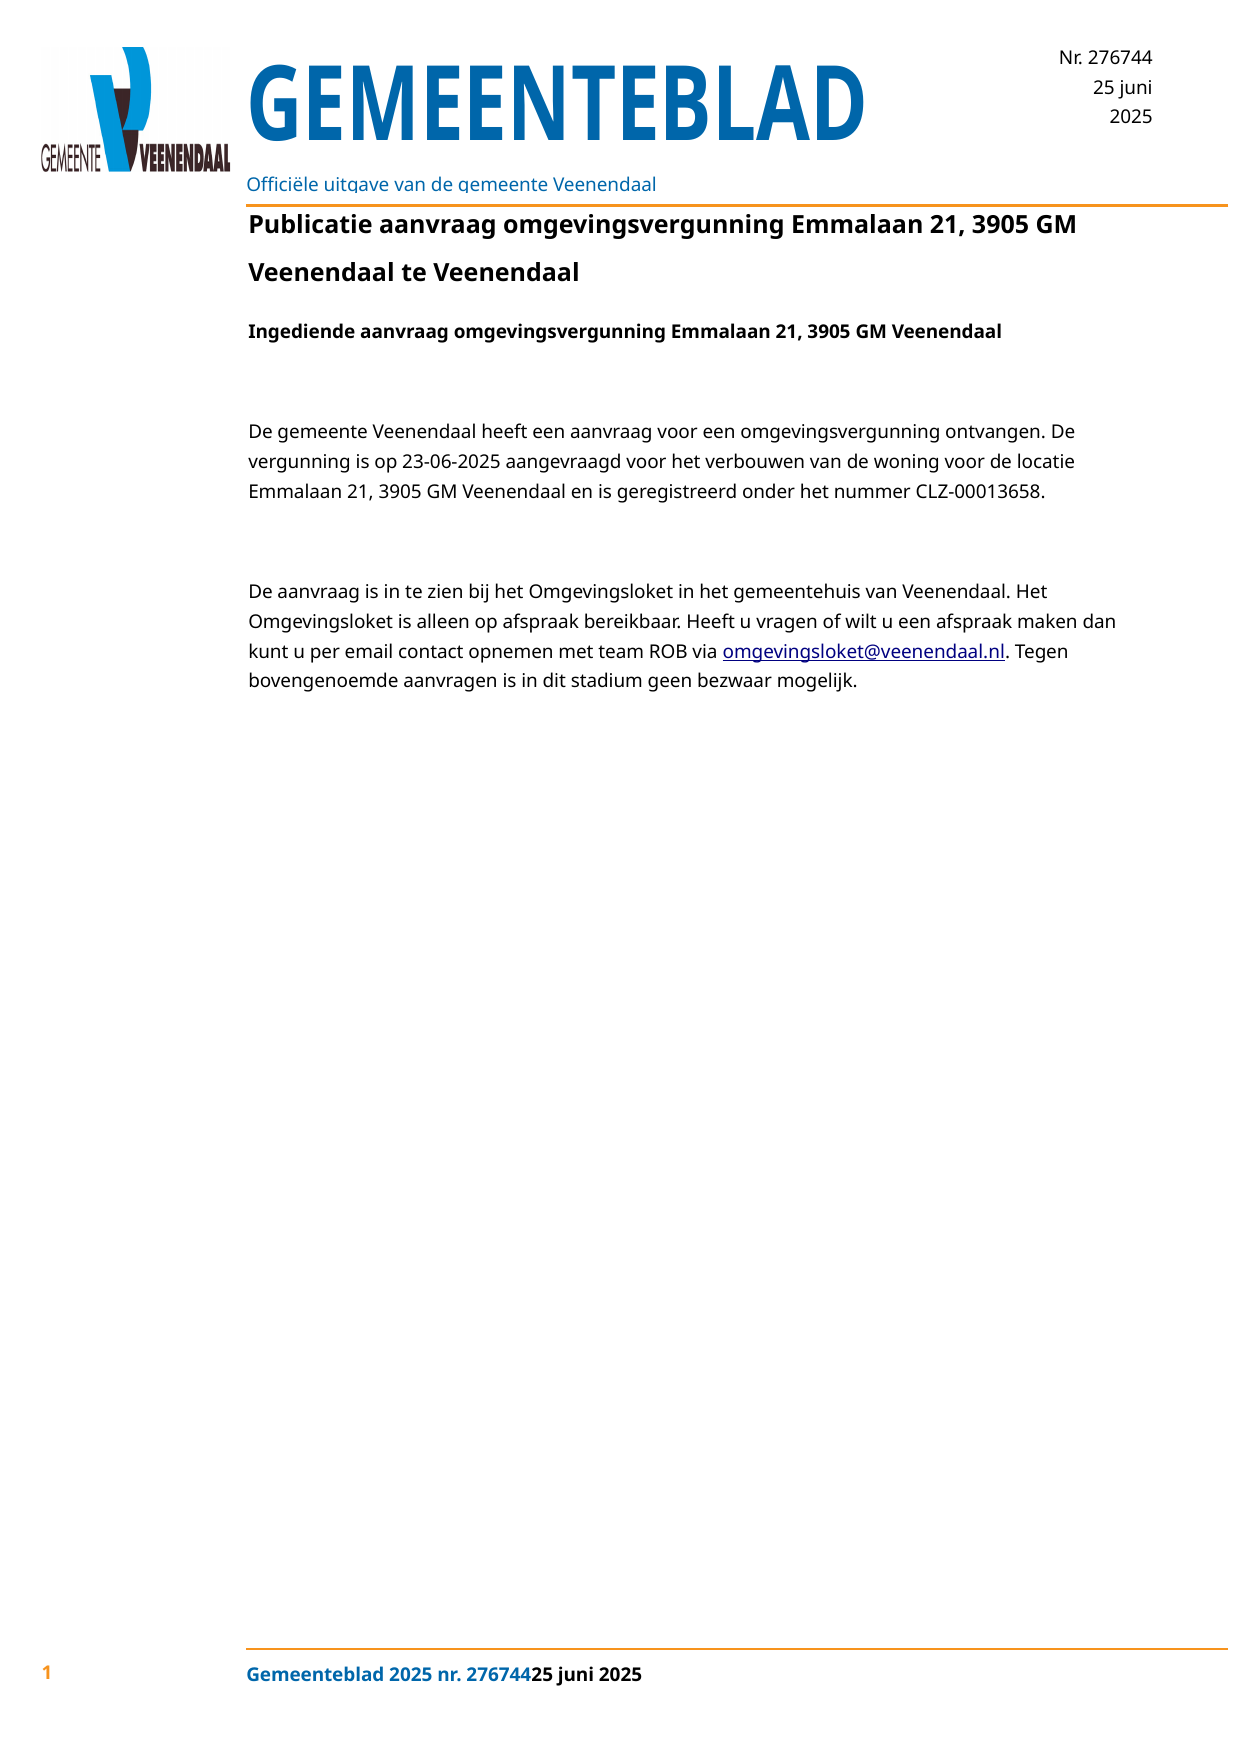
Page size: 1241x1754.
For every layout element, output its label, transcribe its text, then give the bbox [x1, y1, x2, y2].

picture [123, 47, 231, 172]
text Ingediende aanvraag omgevingsvergunning Emmalaan 21, 3905 GM Veenendaal [248, 318, 1152, 344]
text De gemeente Veenendaal heeft een aanvraag voor een omgevingsvergunning ontvangen. De vergunning is op 23-06-2025 aangevraagd voor het verbouwen van de woning voor de locatie Emmalaan 21, 3905 GM Veenendaal en is geregistreerd onder het nummer CLZ-00013658. [248, 419, 1152, 504]
picture [41, 47, 130, 172]
text De aanvraag is in te zien bij het Omgevingsloket in het gemeentehuis van Veenendaal. Het Omgevingsloket is alleen op afspraak bereikbaar. Heeft u vragen of wilt u een afspraak maken dan kunt u per email contact opnemen met team ROB via omgevingsloket@veenendaal.nl. Tegen bovengenoemde aanvragen is in dit stadium geen bezwaar mogelijk. [248, 579, 1152, 693]
text Publicatie aanvraag omgevingsvergunning Emmalaan 21, 3905 GM Veenendaal te Veenendaal [248, 207, 1152, 288]
